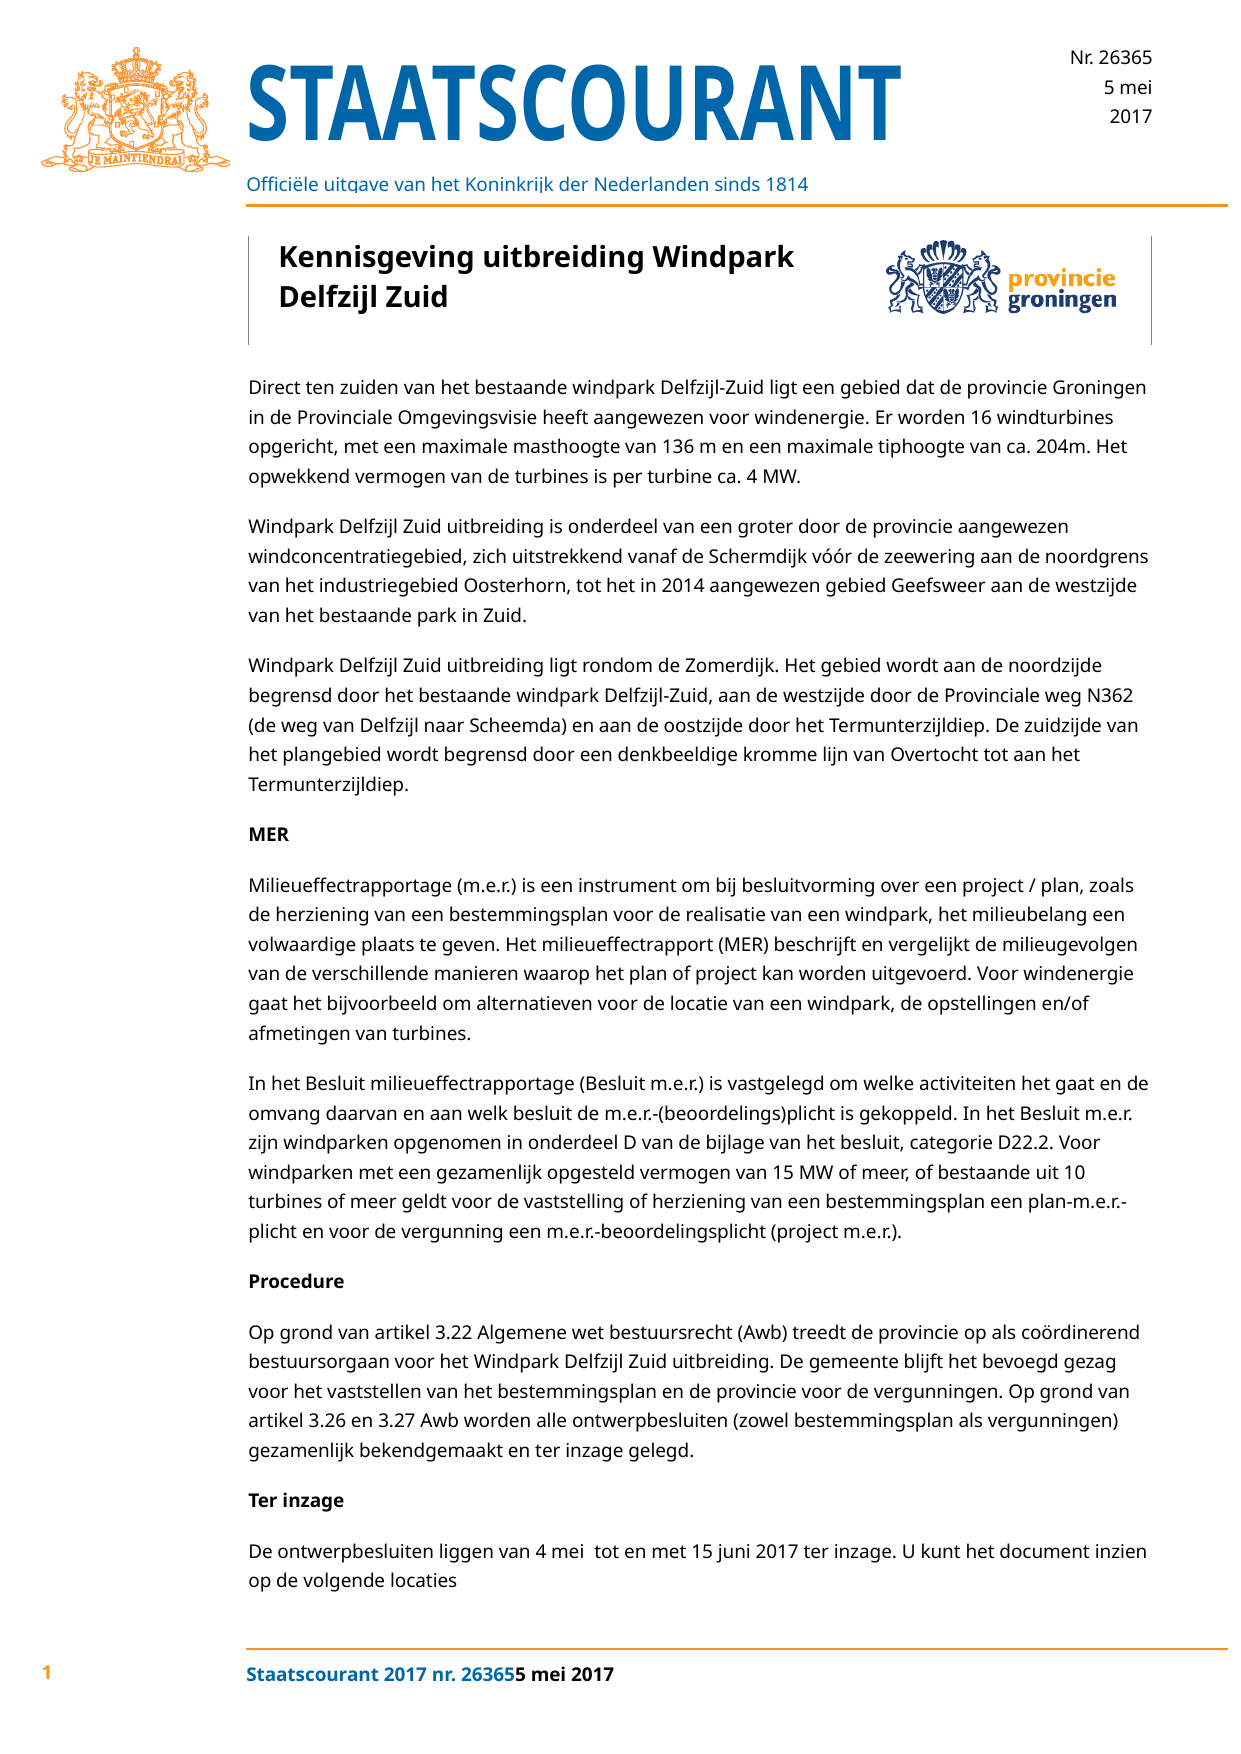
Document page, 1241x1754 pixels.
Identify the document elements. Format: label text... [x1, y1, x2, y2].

text Milieueffectrapportage (m.e.r.) is een instrument om bij besluitvorming over een project / plan, zoals de herziening van een bestemmingsplan voor de realisatie van een windpark, het milieubelang een volwaardige plaats te geven. Het milieueffectrapport (MER) beschrijft en vergelijkt de milieugevolgen van de verschillende manieren waarop het plan of project kan worden uitgevoerd. Voor windenergie gaat het bijvoorbeeld om alternatieven voor de locatie van een windpark, de opstellingen en/of afmetingen van turbines. [248, 872, 1152, 1045]
text MER [248, 821, 1152, 847]
table_header Kennisgeving uitbreiding Windpark Delfzijl Zuid [249, 236, 850, 345]
text Windpark Delfzijl Zuid uitbreiding is onderdeel van een groter door de provincie aangewezen windconcentratiegebied, zich uitstrekkend vanaf de Schermdijk vóór de zeewering aan de noordgrens van het industriegebied Oosterhorn, tot het in 2014 aangewezen gebied Geefsweer aan de westzijde van het bestaande park in Zuid. [248, 513, 1152, 628]
picture [41, 47, 231, 172]
text Ter inzage [248, 1488, 1152, 1513]
text Windpark Delfzijl Zuid uitbreiding ligt rondom de Zomerdijk. Het gebied wordt aan de noordzijde begrensd door het bestaande windpark Delfzijl-Zuid, aan de westzijde door de Provinciale weg N362 (de weg van Delfzijl naar Scheemda) en aan de oostzijde door het Termunterzijldiep. De zuidzijde van het plangebied wordt begrensd door een denkbeeldige kromme lijn van Overtocht tot aan het Termunterzijldiep. [248, 653, 1152, 797]
picture [882, 236, 1119, 316]
table_header [850, 236, 1151, 345]
text In het Besluit milieueffectrapportage (Besluit m.e.r.) is vastgelegd om welke activiteiten het gaat en de omvang daarvan en aan welk besluit de m.e.r.-(beoordelings)plicht is gekoppeld. In het Besluit m.e.r. zijn windparken opgenomen in onderdeel D van de bijlage van het besluit, categorie D22.2. Voor windparken met een gezamenlijk opgesteld vermogen van 15 MW of meer, of bestaande uit 10 turbines of meer geldt voor de vaststelling of herziening van een bestemmingsplan een plan-m.e.r.-plicht en voor de vergunning een m.e.r.-beoordelingsplicht (project m.e.r.). [248, 1070, 1152, 1244]
text Procedure [248, 1268, 1152, 1294]
text De ontwerpbesluiten liggen van 4 mei tot en met 15 juni 2017 ter inzage. U kunt het document inzien op de volgende locaties [248, 1538, 1152, 1593]
text Direct ten zuiden van het bestaande windpark Delfzijl-Zuid ligt een gebied dat de provincie Groningen in de Provinciale Omgevingsvisie heeft aangewezen voor windenergie. Er worden 16 windturbines opgericht, met een maximale masthoogte van 136 m en een maximale tiphoogte van ca. 204m. Het opwekkend vermogen van de turbines is per turbine ca. 4 MW. [248, 374, 1152, 489]
text Op grond van artikel 3.22 Algemene wet bestuursrecht (Awb) treedt de provincie op als coördinerend bestuursorgaan voor het Windpark Delfzijl Zuid uitbreiding. De gemeente blijft het bevoegd gezag voor het vaststellen van het bestemmingsplan en de provincie voor de vergunningen. Op grond van artikel 3.26 en 3.27 Awb worden alle ontwerpbesluiten (zowel bestemmingsplan als vergunningen) gezamenlijk bekendgemaakt en ter inzage gelegd. [248, 1319, 1152, 1463]
